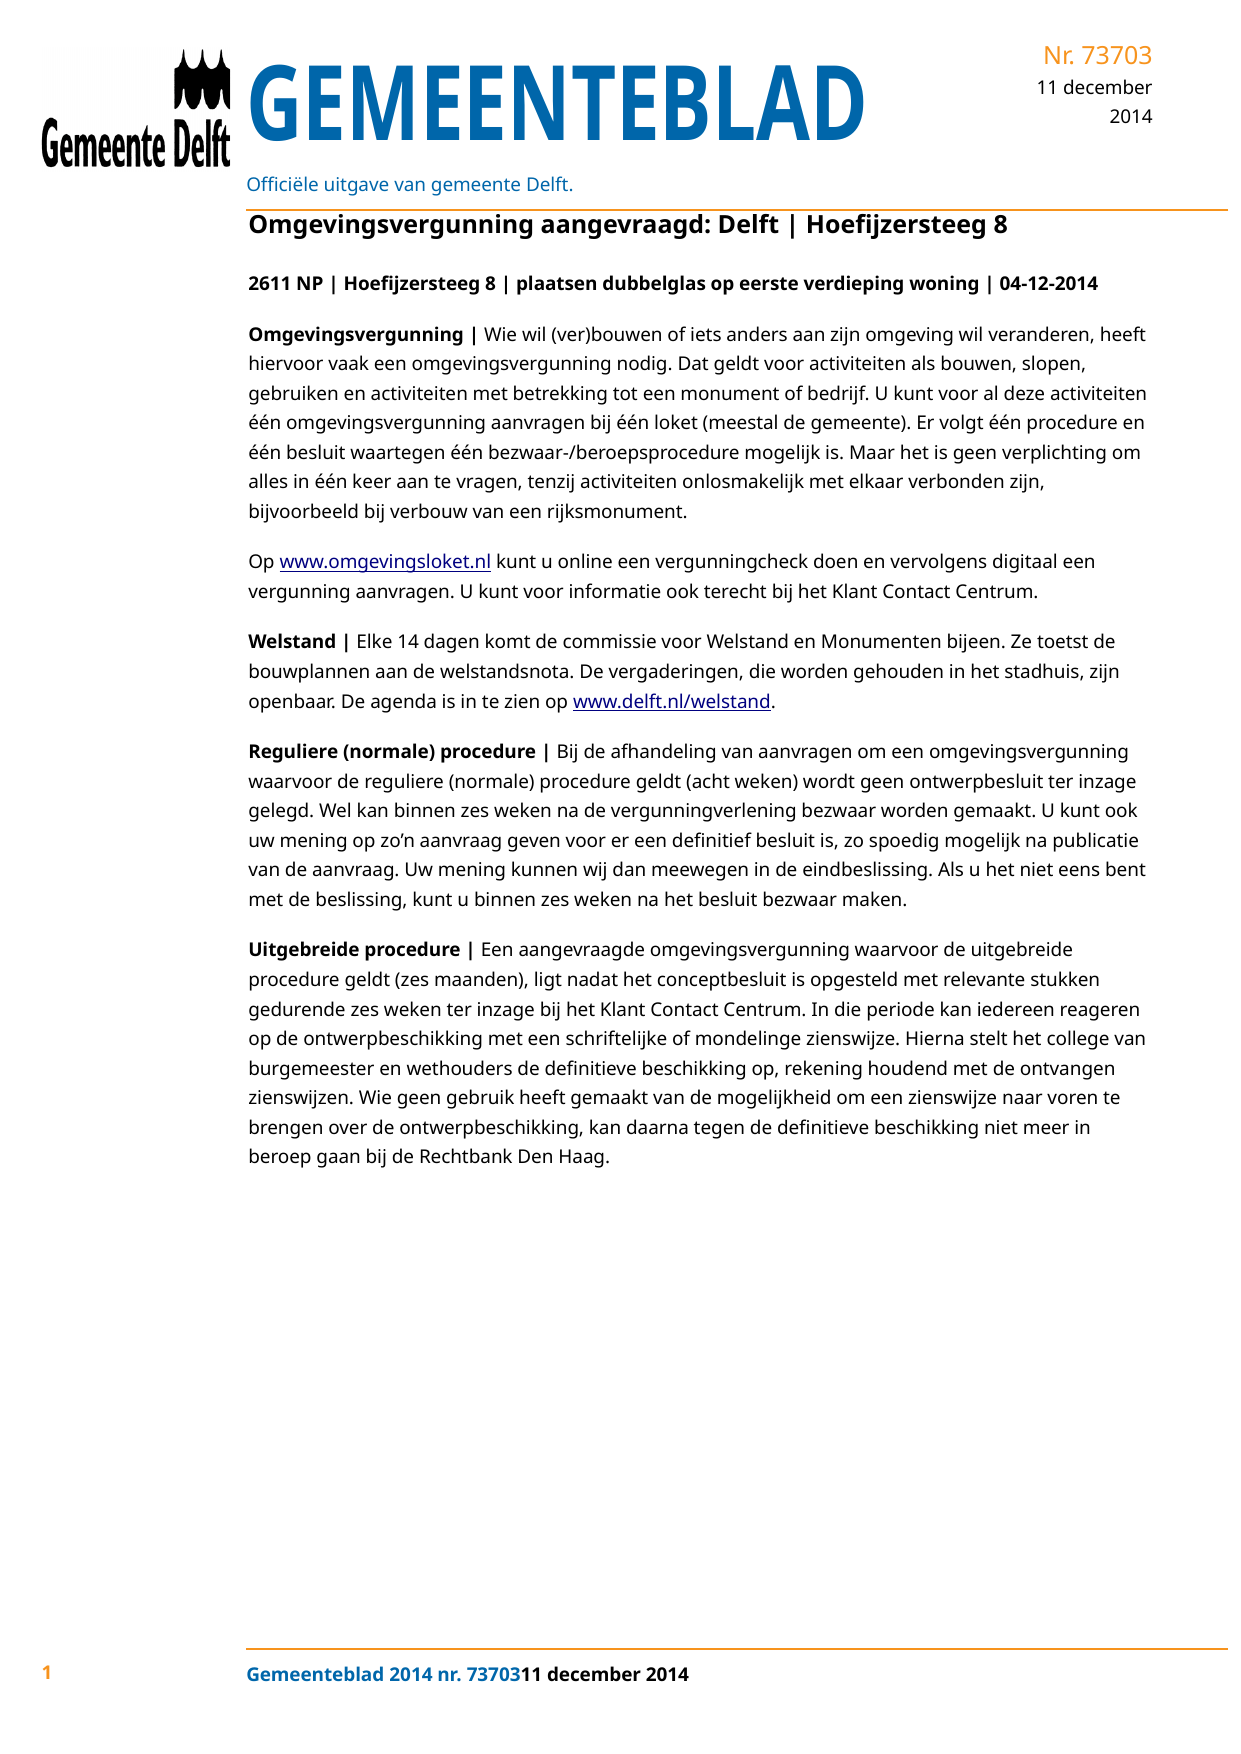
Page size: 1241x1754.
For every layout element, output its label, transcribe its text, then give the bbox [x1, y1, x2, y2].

text Welstand | Elke 14 dagen komt de commissie voor Welstand en Monumenten bijeen. Ze toetst de bouwplannen aan de welstandsnota. De vergaderingen, die worden gehouden in het stadhuis, zijn openbaar. De agenda is in te zien op www.delft.nl/welstand. [248, 629, 1152, 713]
text Omgevingsvergunning aangevraagd: Delft | Hoefijzersteeg 8 [248, 211, 1152, 241]
text Op www.omgevingsloket.nl kunt u online een vergunningcheck doen en vervolgens digitaal een vergunning aanvragen. U kunt voor informatie ook terecht bij het Klant Contact Centrum. [248, 549, 1152, 604]
text Reguliere (normale) procedure | Bij de afhandeling van aanvragen om een omgevingsvergunning waarvoor de reguliere (normale) procedure geldt (acht weken) wordt geen ontwerpbesluit ter inzage gelegd. Wel kan binnen zes weken na de vergunningverlening bezwaar worden gemaakt. U kunt ook uw mening op zo’n aanvraag geven voor er een definitief besluit is, zo spoedig mogelijk na publicatie van de aanvraag. Uw mening kunnen wij dan meewegen in de eindbeslissing. Als u het niet eens bent met de beslissing, kunt u binnen zes weken na het besluit bezwaar maken. [248, 738, 1152, 912]
text Uitgebreide procedure | Een aangevraagde omgevingsvergunning waarvoor de uitgebreide procedure geldt (zes maanden), ligt nadat het conceptbesluit is opgesteld met relevante stukken gedurende zes weken ter inzage bij het Klant Contact Centrum. In die periode kan iedereen reageren op de ontwerpbeschikking met een schriftelijke of mondelinge zienswijze. Hierna stelt het college van burgemeester en wethouders de definitieve beschikking op, rekening houdend met de ontvangen zienswijzen. Wie geen gebruik heeft gemaakt van de mogelijkheid om een zienswijze naar voren te brengen over de ontwerpbeschikking, kan daarna tegen de definitieve beschikking niet meer in beroep gaan bij de Rechtbank Den Haag. [248, 937, 1152, 1169]
text Omgevingsvergunning | Wie wil (ver)bouwen of iets anders aan zijn omgeving wil veranderen, heeft hiervoor vaak een omgevingsvergunning nodig. Dat geldt voor activiteiten als bouwen, slopen, gebruiken en activiteiten met betrekking tot een monument of bedrijf. U kunt voor al deze activiteiten één omgevingsvergunning aanvragen bij één loket (meestal de gemeente). Er volgt één procedure en één besluit waartegen één bezwaar-/beroepsprocedure mogelijk is. Maar het is geen verplichting om alles in één keer aan te vragen, tenzij activiteiten onlosmakelijk met elkaar verbonden zijn, bijvoorbeeld bij verbouw van een rijksmonument. [248, 321, 1152, 524]
picture [41, 47, 231, 172]
text 2611 NP | Hoefijzersteeg 8 | plaatsen dubbelglas op eerste verdieping woning | 04-12-2014 [248, 270, 1152, 296]
